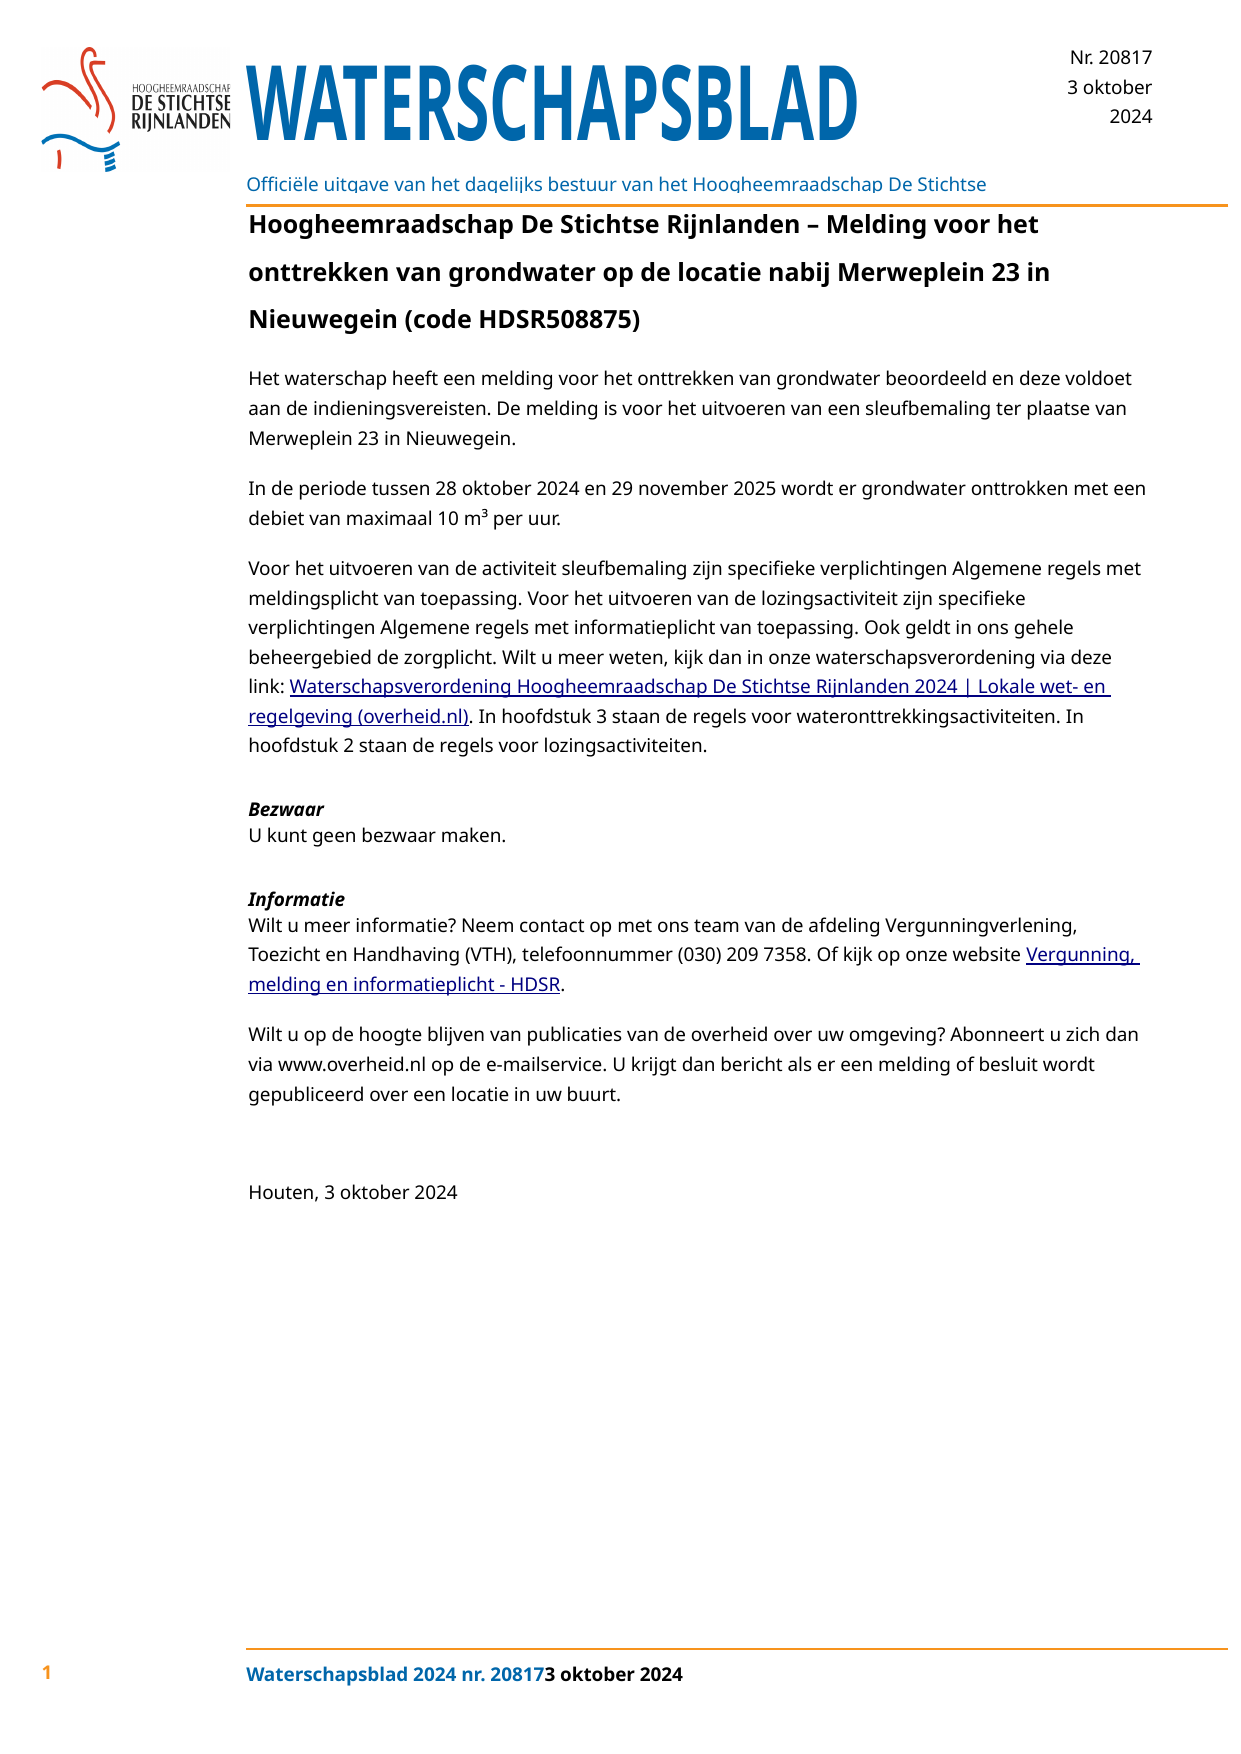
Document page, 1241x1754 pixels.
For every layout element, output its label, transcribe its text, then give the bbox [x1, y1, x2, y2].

picture [41, 47, 231, 172]
text U kunt geen bezwaar maken. [248, 822, 1152, 848]
text Bezwaar [248, 797, 1152, 822]
text Hoogheemraadschap De Stichtse Rijnlanden – Melding voor het onttrekken van grondwater op de locatie nabij Merweplein 23 in Nieuwegein (code HDSR508875) [248, 207, 1152, 336]
text In de periode tussen 28 oktober 2024 en 29 november 2025 wordt er grondwater onttrokken met een debiet van maximaal 10 m³ per uur. [248, 475, 1152, 530]
text Het waterschap heeft een melding voor het onttrekken van grondwater beoordeeld en deze voldoet aan de indieningsvereisten. De melding is voor het uitvoeren van een sleufbemaling ter plaatse van Merweplein 23 in Nieuwegein. [248, 366, 1152, 450]
text Houten, 3 oktober 2024 [248, 1179, 1152, 1205]
text Informatie [248, 886, 1152, 912]
text Wilt u meer informatie? Neem contact op met ons team van de afdeling Vergunningverlening, Toezicht en Handhaving (VTH), telefoonnummer (030) 209 7358. Of kijk op onze website Vergunning, melding en informatieplicht - HDSR. [248, 912, 1152, 997]
text Wilt u op de hoogte blijven van publicaties van de overheid over uw omgeving? Abonneert u zich dan via www.overheid.nl op de e-mailservice. U krijgt dan bericht als er een melding of besluit wordt gepubliceerd over een locatie in uw buurt. [248, 1022, 1152, 1106]
text Voor het uitvoeren van de activiteit sleufbemaling zijn specifieke verplichtingen Algemene regels met meldingsplicht van toepassing. Voor het uitvoeren van de lozingsactiviteit zijn specifieke verplichtingen Algemene regels met informatieplicht van toepassing. Ook geldt in ons gehele beheergebied de zorgplicht. Wilt u meer weten, kijk dan in onze waterschapsverordening via deze link: Waterschapsverordening Hoogheemraadschap De Stichtse Rijnlanden 2024 | Lokale wet- en regelgeving (overheid.nl). In hoofdstuk 3 staan de regels voor wateronttrekkingsactiviteiten. In hoofdstuk 2 staan de regels voor lozingsactiviteiten. [248, 555, 1152, 758]
